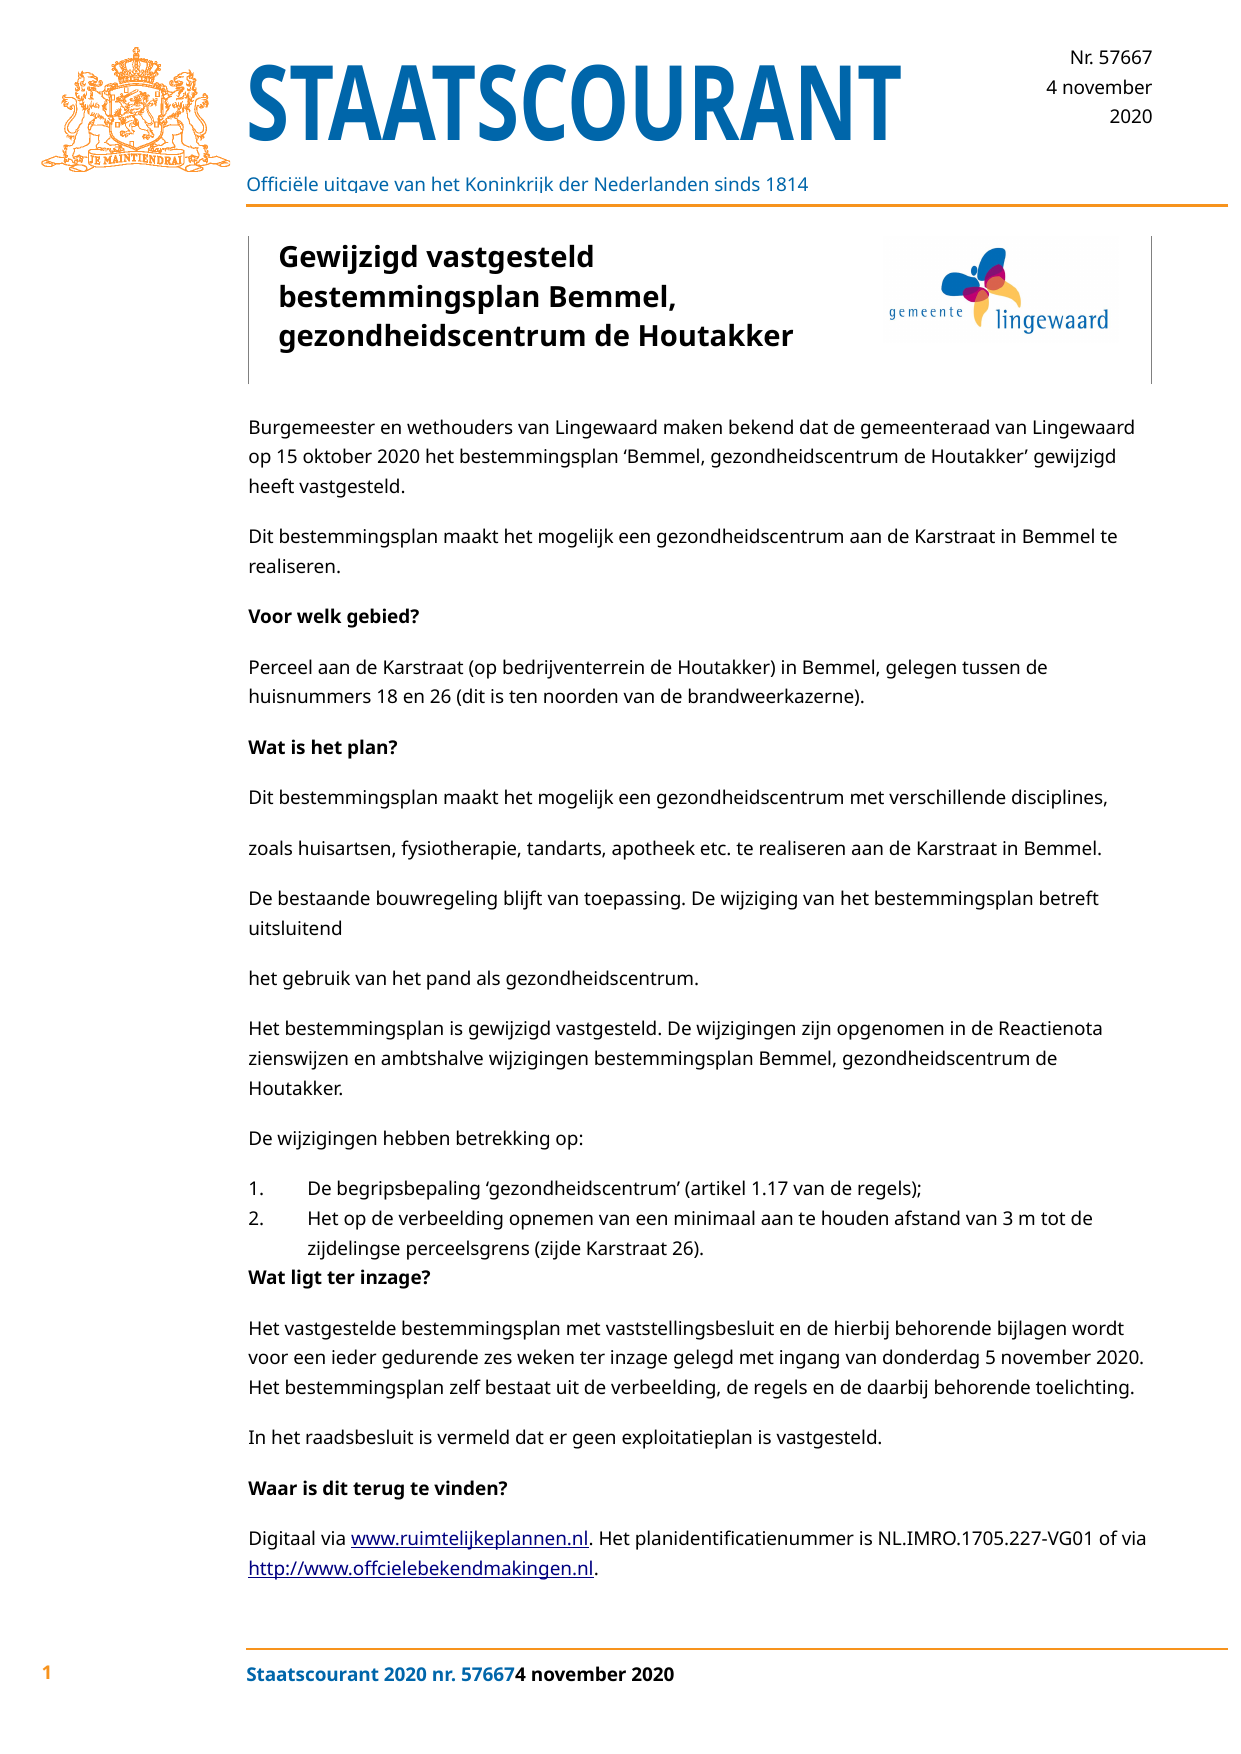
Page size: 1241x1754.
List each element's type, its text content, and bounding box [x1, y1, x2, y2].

text Digitaal via www.ruimtelijkeplannen.nl. Het planidentificatienummer is NL.IMRO.1705.227-VG01 of via http://www.offcielebekendmakingen.nl. [248, 1525, 1152, 1581]
table_header [1119, 236, 1151, 342]
text In het raadsbesluit is vermeld dat er geen exploitatieplan is vastgesteld. [248, 1424, 1152, 1450]
table_header [850, 236, 882, 342]
text Perceel aan de Karstraat (op bedrijventerrein de Houtakker) in Bemmel, gelegen tussen de huisnummers 18 en 26 (dit is ten noorden van de brandweerkazerne). [248, 654, 1152, 709]
text het gebruik van het pand als gezondheidscentrum. [248, 965, 1152, 991]
list De begripsbepaling ‘gezondheidscentrum’ (artikel 1.17 van de regels); [248, 1176, 1152, 1201]
text Het bestemmingsplan is gewijzigd vastgesteld. De wijzigingen zijn opgenomen in de Reactienota zienswijzen en ambtshalve wijzigingen bestemmingsplan Bemmel, gezondheidscentrum de Houtakker. [248, 1016, 1152, 1101]
text Burgemeester en wethouders van Lingewaard maken bekend dat de gemeenteraad van Lingewaard op 15 oktober 2020 het bestemmingsplan ‘Bemmel, gezondheidscentrum de Houtakker’ gewijzigd heeft vastgesteld. [248, 414, 1152, 499]
table_header Gewijzigd vastgesteld bestemmingsplan Bemmel, gezondheidscentrum de Houtakker [249, 236, 850, 384]
text Dit bestemmingsplan maakt het mogelijk een gezondheidscentrum aan de Karstraat in Bemmel te realiseren. [248, 523, 1152, 579]
text De wijzigingen hebben betrekking op: [248, 1125, 1152, 1151]
text Waar is dit terug te vinden? [248, 1475, 1152, 1501]
text Dit bestemmingsplan maakt het mogelijk een gezondheidscentrum met verschillende disciplines, [248, 784, 1152, 810]
text Het vastgestelde bestemmingsplan met vaststellingsbesluit en de hierbij behorende bijlagen wordt voor een ieder gedurende zes weken ter inzage gelegd met ingang van donderdag 5 november 2020. Het bestemmingsplan zelf bestaat uit de verbeelding, de regels en de daarbij behorende toelichting. [248, 1315, 1152, 1400]
picture [882, 236, 1119, 343]
text zoals huisartsen, fysiotherapie, tandarts, apotheek etc. te realiseren aan de Karstraat in Bemmel. [248, 835, 1152, 861]
text Wat ligt ter inzage? [248, 1264, 1152, 1290]
table_header [850, 343, 1151, 384]
text De bestaande bouwregeling blijft van toepassing. De wijziging van het bestemmingsplan betreft uitsluitend [248, 885, 1152, 941]
list Het op de verbeelding opnemen van een minimaal aan te houden afstand van 3 m tot de zijdelingse perceelsgrens (zijde Karstraat 26). [248, 1205, 1152, 1261]
picture [41, 47, 231, 172]
text Wat is het plan? [248, 734, 1152, 760]
text Voor welk gebied? [248, 603, 1152, 629]
